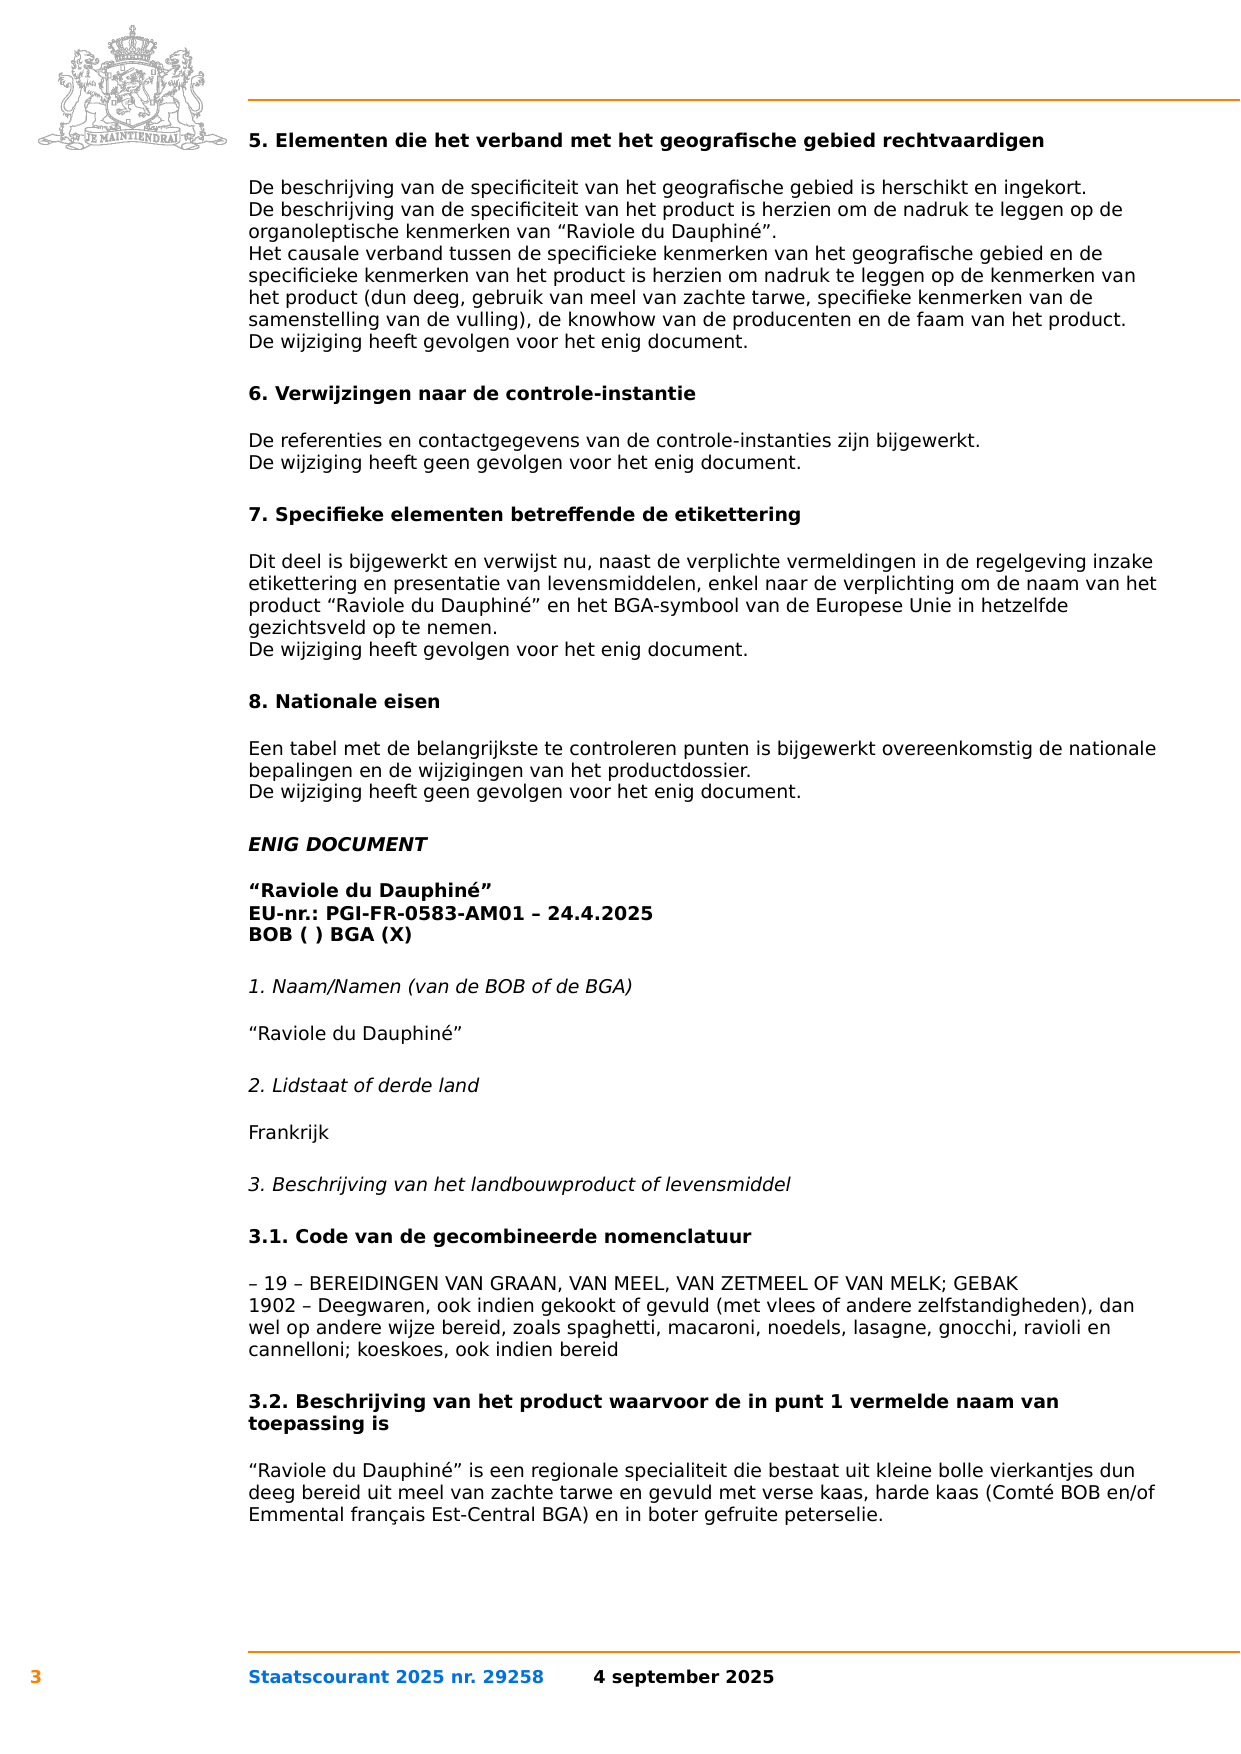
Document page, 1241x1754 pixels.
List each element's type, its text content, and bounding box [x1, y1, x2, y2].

subtitle 3.2. Beschrijving van het product waarvoor de in punt 1 vermelde naam van toepassing is [248, 1391, 1163, 1435]
text “Raviole du Dauphiné” [248, 880, 1163, 902]
text Een tabel met de belangrijkste te controleren punten is bijgewerkt overeenkomstig de nationale bepalingen en de wijzigingen van het productdossier. [248, 737, 1163, 781]
subtitle 8. Nationale eisen [248, 691, 1163, 712]
subtitle ENIG DOCUMENT [248, 833, 1163, 855]
subtitle 3. Beschrijving van het landbouwproduct of levensmiddel [248, 1174, 1163, 1196]
text De beschrijving van de specificiteit van het geografische gebied is herschikt en ingekort. [248, 177, 1163, 199]
text – 19 – BEREIDINGEN VAN GRAAN, VAN MEEL, VAN ZETMEEL OF VAN MELK; GEBAK [248, 1273, 1163, 1295]
text Dit deel is bijgewerkt en verwijst nu, naast de verplichte vermeldingen in de regelgeving inzake etikettering en presentatie van levensmiddelen, enkel naar de verplichting om de naam van het product “Raviole du Dauphiné” en het BGA-symbool van de Europese Unie in hetzelfde gezichtsveld op te nemen. [248, 551, 1163, 638]
subtitle 7. Specifieke elementen betreffende de etikettering [248, 504, 1163, 526]
text “Raviole du Dauphiné” [248, 1023, 1163, 1045]
text De referenties en contactgegevens van de controle-instanties zijn bijgewerkt. [248, 430, 1163, 452]
text 1902 – Deegwaren, ook indien gekookt of gevuld (met vlees of andere zelfstandigheden), dan wel op andere wijze bereid, zoals spaghetti, macaroni, noedels, lasagne, gnocchi, ravioli en cannelloni; koeskoes, ook indien bereid [248, 1295, 1163, 1361]
subtitle 1. Naam/Namen (van de BOB of de BGA) [248, 976, 1163, 998]
picture [38, 25, 227, 150]
text De wijziging heeft geen gevolgen voor het enig document. [248, 452, 1163, 474]
text De wijziging heeft gevolgen voor het enig document. [248, 331, 1163, 353]
subtitle 2. Lidstaat of derde land [248, 1075, 1163, 1097]
subtitle 6. Verwijzingen naar de controle-instantie [248, 383, 1163, 405]
text Het causale verband tussen de specificieke kenmerken van het geografische gebied en de specificieke kenmerken van het product is herzien om nadruk te leggen op de kenmerken van het product (dun deeg, gebruik van meel van zachte tarwe, specifieke kenmerken van de samenstelling van de vulling), de knowhow van de producenten en de faam van het product. [248, 243, 1163, 331]
text Frankrijk [248, 1122, 1163, 1144]
subtitle 5. Elementen die het verband met het geografische gebied rechtvaardigen [248, 130, 1163, 152]
text “Raviole du Dauphiné” is een regionale specialiteit die bestaat uit kleine bolle vierkantjes dun deeg bereid uit meel van zachte tarwe en gevuld met verse kaas, harde kaas (Comté BOB en/of Emmental français Est-Central BGA) en in boter gefruite peterselie. [248, 1460, 1163, 1526]
text EU-nr.: PGI-FR-0583-AM01 – 24.4.2025 [248, 902, 1163, 924]
text De wijziging heeft geen gevolgen voor het enig document. [248, 781, 1163, 803]
text De beschrijving van de specificiteit van het product is herzien om de nadruk te leggen op de organoleptische kenmerken van “Raviole du Dauphiné”. [248, 199, 1163, 243]
text De wijziging heeft gevolgen voor het enig document. [248, 638, 1163, 661]
text BOB ( ) BGA (X) [248, 924, 1163, 946]
subtitle 3.1. Code van de gecombineerde nomenclatuur [248, 1226, 1163, 1248]
